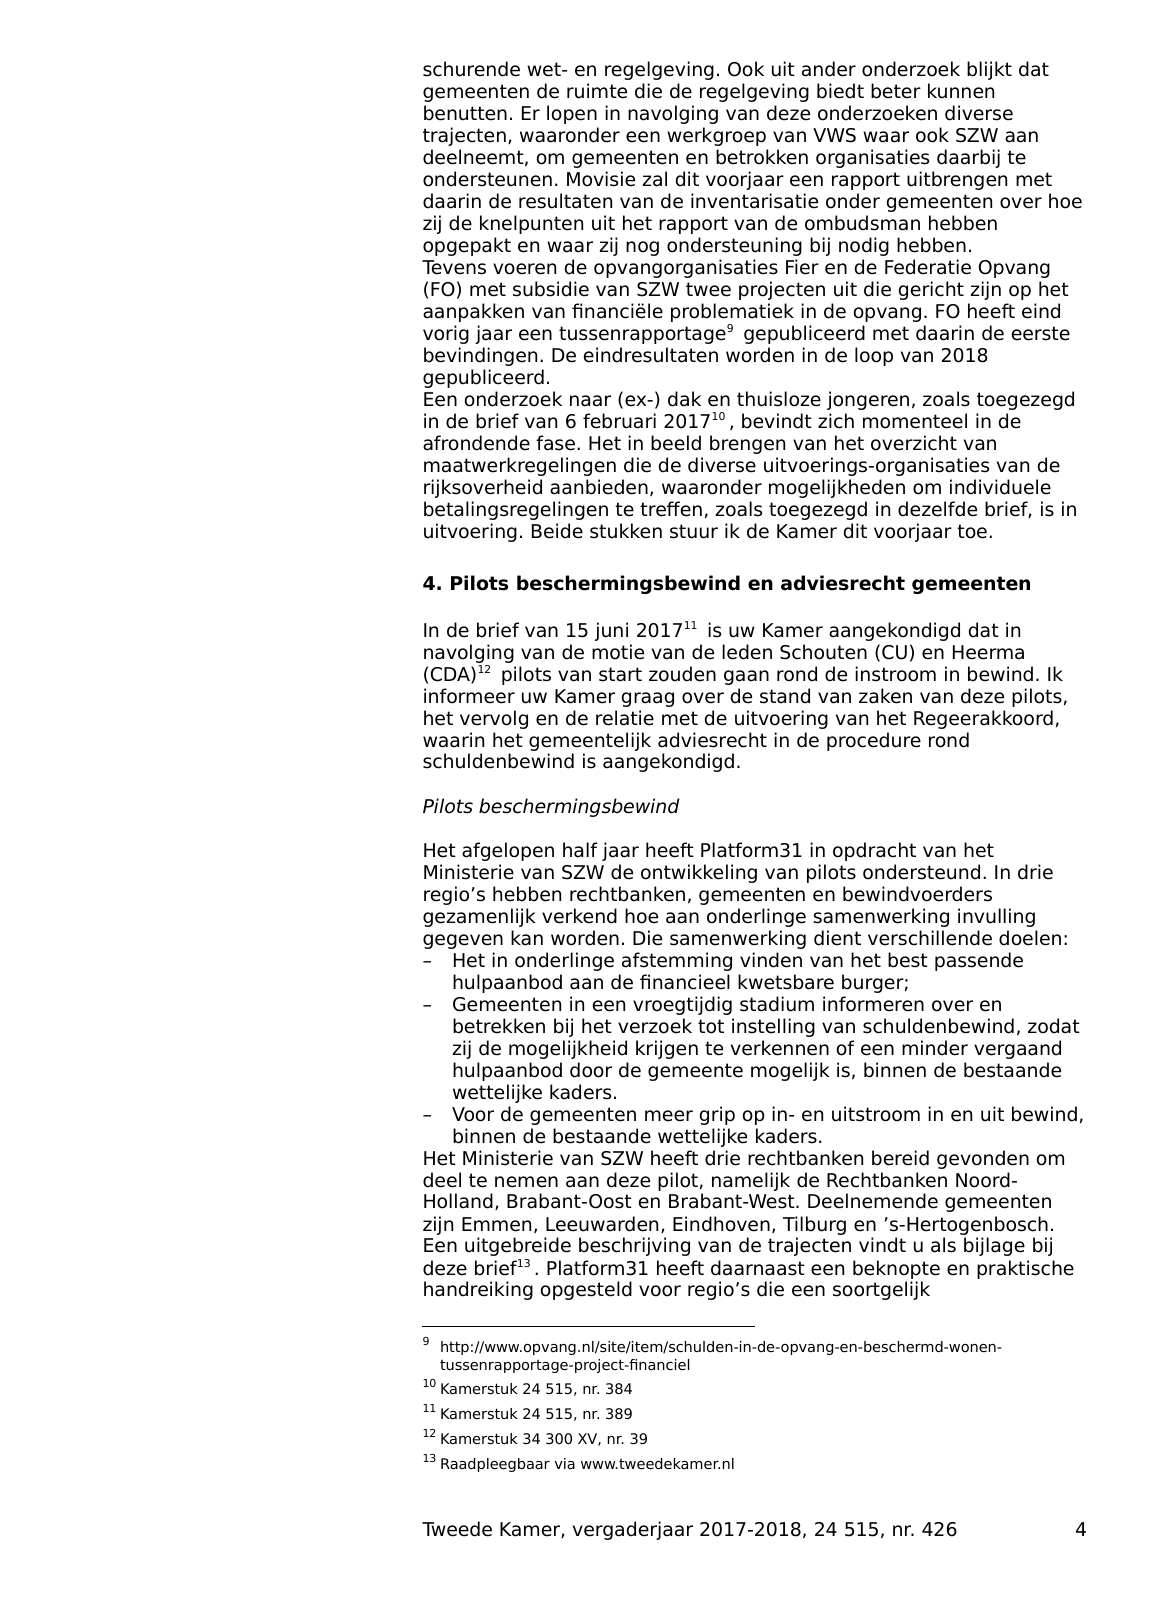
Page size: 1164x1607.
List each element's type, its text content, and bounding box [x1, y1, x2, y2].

text Het Ministerie van SZW heeft drie rechtbanken bereid gevonden om deel te nemen aan deze pilot, namelijk de Rechtbanken Noord-Holland, Brabant-Oost en Brabant-West. Deelnemende gemeenten zijn Emmen, Leeuwarden, Eindhoven, Tilburg en ’s-Hertogenbosch. [422, 1147, 1087, 1235]
text Kamerstuk 24 515, nr. 384 [422, 1377, 1087, 1399]
text – Voor de gemeenten meer grip op in- en uitstroom in en uit bewind, binnen de bestaande wettelijke kaders. [422, 1103, 1087, 1147]
text – Gemeenten in een vroegtijdig stadium informeren over en betrekken bij het verzoek tot instelling van schuldenbewind, zodat zij de mogelijkheid krijgen te verkennen of een minder vergaand hulpaanbod door de gemeente mogelijk is, binnen de bestaande wettelijke kaders. [422, 994, 1087, 1103]
text In de brief van 15 juni 2017 is uw Kamer aangekondigd dat in navolging van de motie van de leden Schouten (CU) en Heerma (CDA) pilots van start zouden gaan rond de instroom in bewind. Ik informeer uw Kamer graag over de stand van zaken van deze pilots, het vervolg en de relatie met de uitvoering van het Regeerakkoord, waarin het gemeentelijk adviesrecht in de procedure rond schuldenbewind is aangekondigd. [422, 619, 1087, 773]
text Het afgelopen half jaar heeft Platform31 in opdracht van het Ministerie van SZW de ontwikkeling van pilots ondersteund. In drie regio’s hebben rechtbanken, gemeenten en bewindvoerders gezamenlijk verkend hoe aan onderlinge samenwerking invulling gegeven kan worden. Die samenwerking dient verschillende doelen: [422, 840, 1087, 950]
text – Het in onderlinge afstemming vinden van het best passende hulpaanbod aan de financieel kwetsbare burger; [422, 950, 1087, 994]
text Kamerstuk 34 300 XV, nr. 39 [422, 1427, 1087, 1449]
text schurende wet- en regelgeving. Ook uit ander onderzoek blijkt dat gemeenten de ruimte die de regelgeving biedt beter kunnen benutten. Er lopen in navolging van deze onderzoeken diverse trajecten, waaronder een werkgroep van VWS waar ook SZW aan deelneemt, om gemeenten en betrokken organisaties daarbij te ondersteunen. Movisie zal dit voorjaar een rapport uitbrengen met daarin de resultaten van de inventarisatie onder gemeenten over hoe zij de knelpunten uit het rapport van de ombudsman hebben opgepakt en waar zij nog ondersteuning bij nodig hebben. [422, 59, 1087, 257]
text Tevens voeren de opvangorganisaties Fier en de Federatie Opvang (FO) met subsidie van SZW twee projecten uit die gericht zijn op het aanpakken van financiële problematiek in de opvang. FO heeft eind vorig jaar een tussenrapportage gepubliceerd met daarin de eerste bevindingen. De eindresultaten worden in de loop van 2018 gepubliceerd. [422, 257, 1087, 389]
text Kamerstuk 24 515, nr. 389 [422, 1402, 1087, 1424]
text Raadpleegbaar via www.tweedekamer.nl [422, 1452, 1087, 1474]
text http://www.opvang.nl/site/item/schulden-in-de-opvang-en-beschermd-wonen-tussenrapportage-project-financiel [422, 1335, 1087, 1374]
text Een uitgebreide beschrijving van de trajecten vindt u als bijlage bij deze brief. Platform31 heeft daarnaast een beknopte en praktische handreiking opgesteld voor regio’s die een soortgelijk [422, 1235, 1087, 1301]
text Een onderzoek naar (ex-) dak en thuisloze jongeren, zoals toegezegd in de brief van 6 februari 2017, bevindt zich momenteel in de afrondende fase. Het in beeld brengen van het overzicht van maatwerkregelingen die de diverse uitvoerings-organisaties van de rijksoverheid aanbieden, waaronder mogelijkheden om individuele betalingsregelingen te treffen, zoals toegezegd in dezelfde brief, is in uitvoering. Beide stukken stuur ik de Kamer dit voorjaar toe. [422, 389, 1087, 543]
subtitle 4. Pilots beschermingsbewind en adviesrecht gemeenten [422, 573, 1087, 594]
subtitle Pilots beschermingsbewind [422, 796, 1087, 818]
